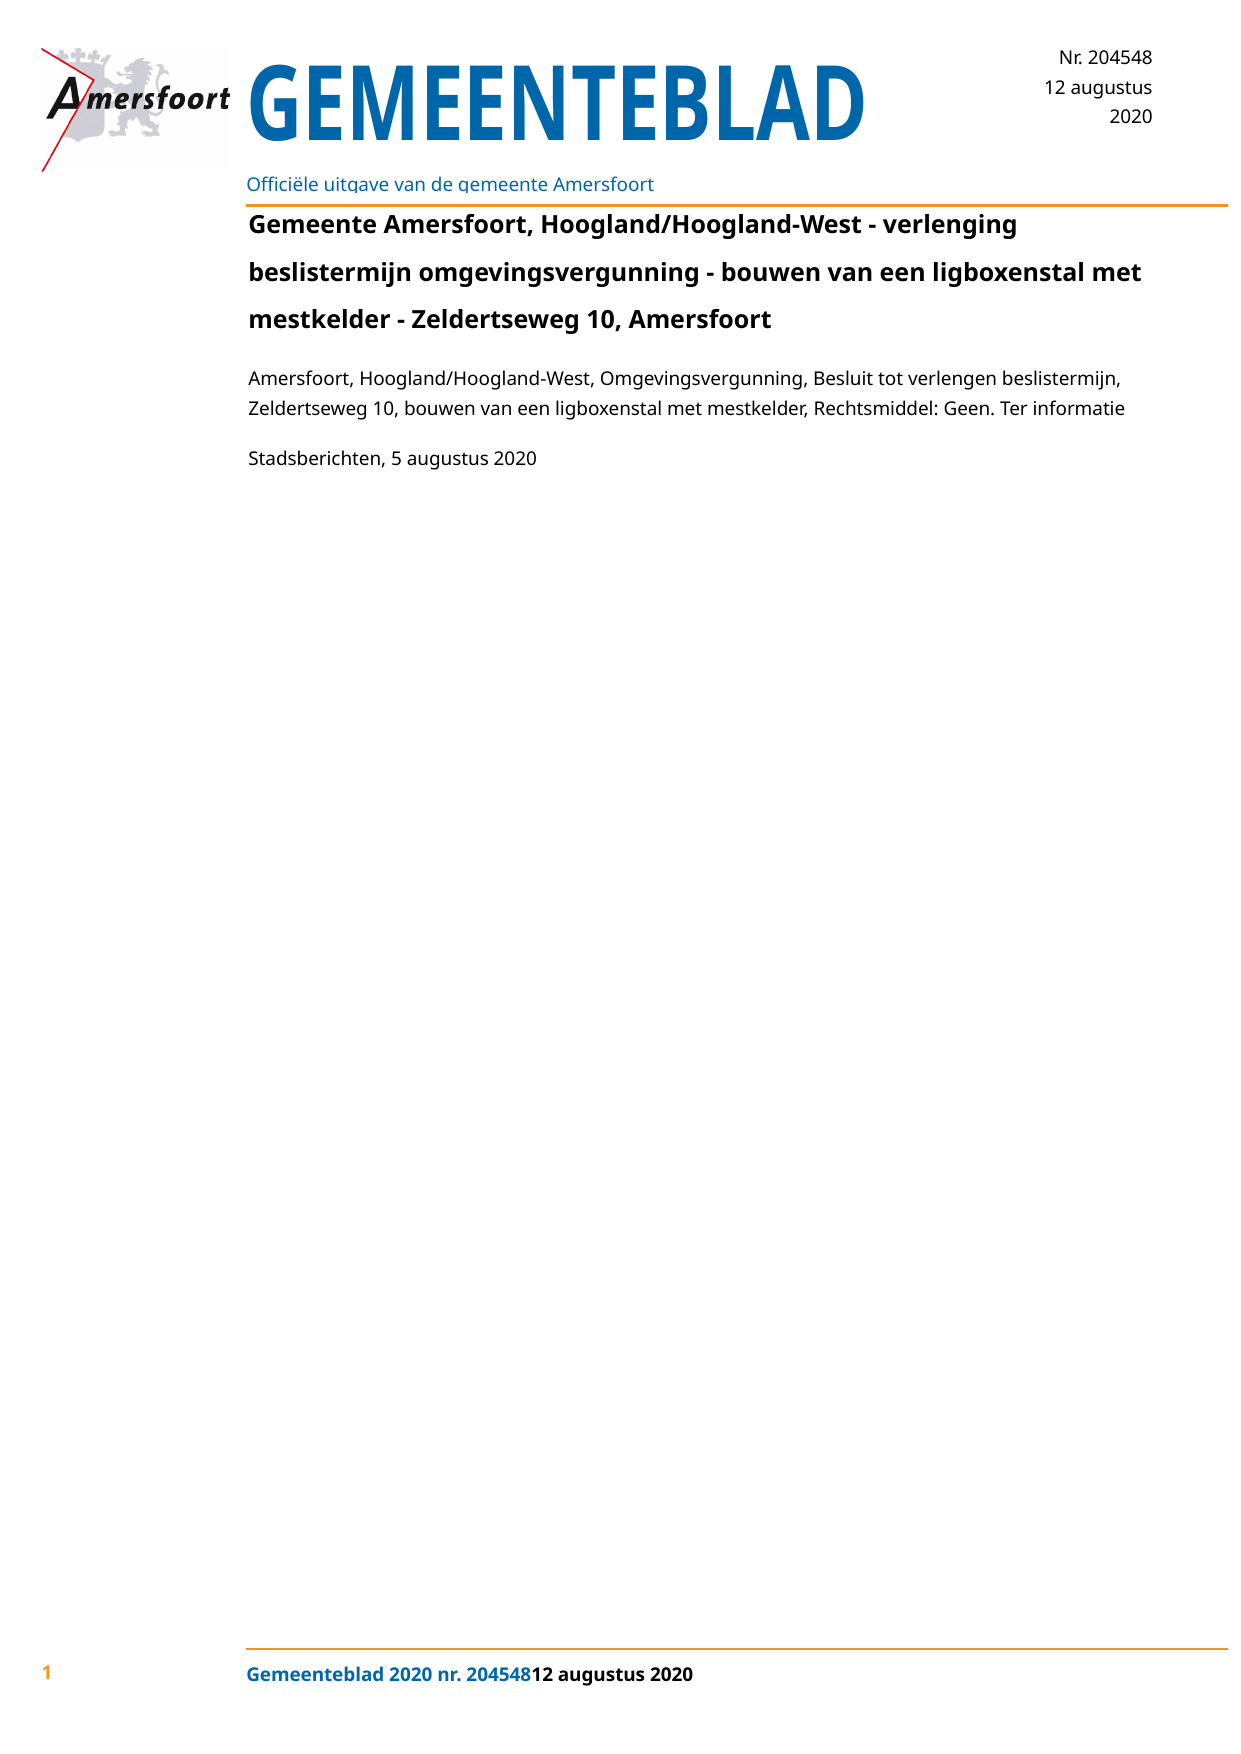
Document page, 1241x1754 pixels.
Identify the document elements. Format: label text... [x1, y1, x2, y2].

picture [41, 47, 231, 172]
text Amersfoort, Hoogland/Hoogland-West, Omgevingsvergunning, Besluit tot verlengen beslistermijn, Zeldertseweg 10, bouwen van een ligboxenstal met mestkelder, Rechtsmiddel: Geen. Ter informatie [248, 366, 1152, 421]
text Gemeente Amersfoort, Hoogland/Hoogland-West - verlenging beslistermijn omgevingsvergunning - bouwen van een ligboxenstal met mestkelder - Zeldertseweg 10, Amersfoort [248, 207, 1152, 336]
text Stadsberichten, 5 augustus 2020 [248, 446, 1152, 471]
